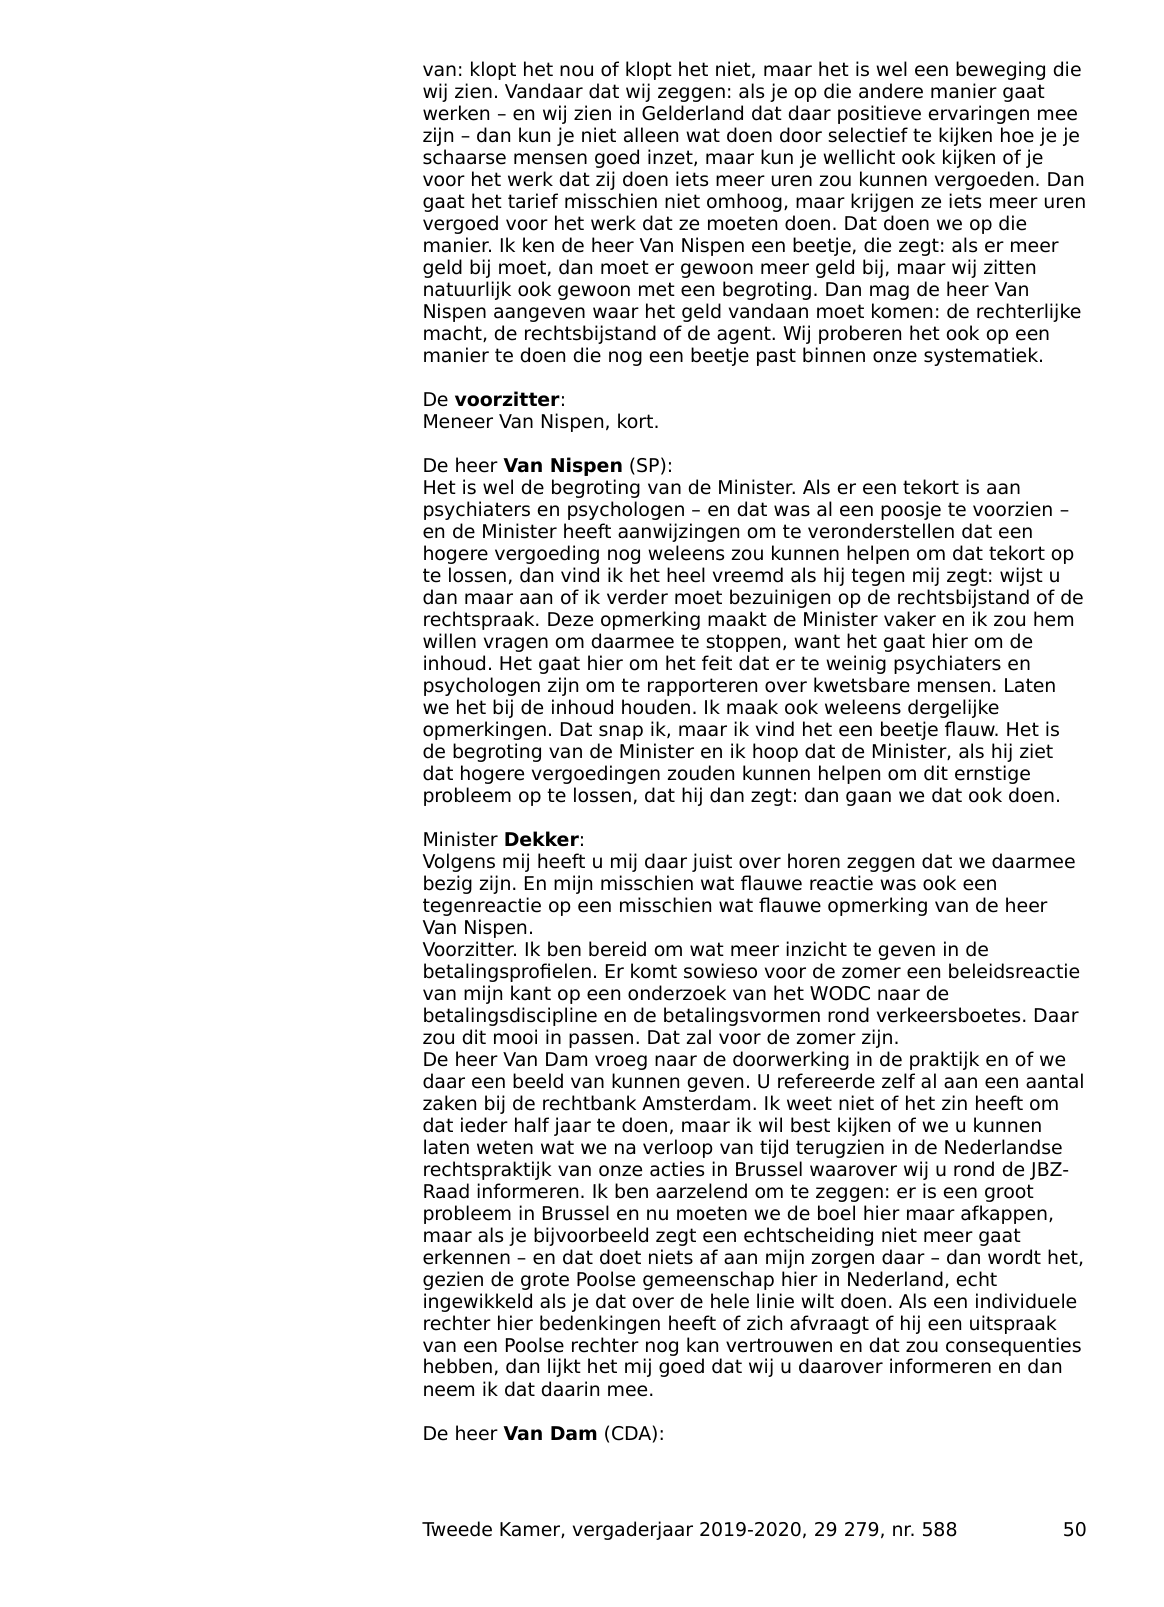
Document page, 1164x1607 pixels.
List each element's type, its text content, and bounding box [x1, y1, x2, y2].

text De heer Van Dam vroeg naar de doorwerking in de praktijk en of we daar een beeld van kunnen geven. U refereerde zelf al aan een aantal zaken bij de rechtbank Amsterdam. Ik weet niet of het zin heeft om dat ieder half jaar te doen, maar ik wil best kijken of we u kunnen laten weten wat we na verloop van tijd terugzien in de Nederlandse rechtspraktijk van onze acties in Brussel waarover wij u rond de JBZ-Raad informeren. Ik ben aarzelend om te zeggen: er is een groot probleem in Brussel en nu moeten we de boel hier maar afkappen, maar als je bijvoorbeeld zegt een echtscheiding niet meer gaat erkennen – en dat doet niets af aan mijn zorgen daar – dan wordt het, gezien de grote Poolse gemeenschap hier in Nederland, echt ingewikkeld als je dat over de hele linie wilt doen. Als een individuele rechter hier bedenkingen heeft of zich afvraagt of hij een uitspraak van een Poolse rechter nog kan vertrouwen en dat zou consequenties hebben, dan lijkt het mij goed dat wij u daarover informeren en dan neem ik dat daarin mee. [422, 1049, 1087, 1400]
text Meneer Van Nispen, kort. [422, 411, 1087, 433]
text De heer Van Nispen (SP): [422, 455, 1087, 477]
text Volgens mij heeft u mij daar juist over horen zeggen dat we daarmee bezig zijn. En mijn misschien wat flauwe reactie was ook een tegenreactie op een misschien wat flauwe opmerking van de heer Van Nispen. [422, 851, 1087, 939]
text Voorzitter. Ik ben bereid om wat meer inzicht te geven in de betalingsprofielen. Er komt sowieso voor de zomer een beleidsreactie van mijn kant op een onderzoek van het WODC naar de betalingsdiscipline en de betalingsvormen rond verkeersboetes. Daar zou dit mooi in passen. Dat zal voor de zomer zijn. [422, 939, 1087, 1049]
text van: klopt het nou of klopt het niet, maar het is wel een beweging die wij zien. Vandaar dat wij zeggen: als je op die andere manier gaat werken – en wij zien in Gelderland dat daar positieve ervaringen mee zijn – dan kun je niet alleen wat doen door selectief te kijken hoe je je schaarse mensen goed inzet, maar kun je wellicht ook kijken of je voor het werk dat zij doen iets meer uren zou kunnen vergoeden. Dan gaat het tarief misschien niet omhoog, maar krijgen ze iets meer uren vergoed voor het werk dat ze moeten doen. Dat doen we op die manier. Ik ken de heer Van Nispen een beetje, die zegt: als er meer geld bij moet, dan moet er gewoon meer geld bij, maar wij zitten natuurlijk ook gewoon met een begroting. Dan mag de heer Van Nispen aangeven waar het geld vandaan moet komen: de rechterlijke macht, de rechtsbijstand of de agent. Wij proberen het ook op een manier te doen die nog een beetje past binnen onze systematiek. [422, 59, 1087, 367]
text De heer Van Dam (CDA): [422, 1423, 1087, 1444]
text Minister Dekker: [422, 829, 1087, 851]
text De voorzitter: [422, 389, 1087, 411]
text Het is wel de begroting van de Minister. Als er een tekort is aan psychiaters en psychologen – en dat was al een poosje te voorzien – en de Minister heeft aanwijzingen om te veronderstellen dat een hogere vergoeding nog weleens zou kunnen helpen om dat tekort op te lossen, dan vind ik het heel vreemd als hij tegen mij zegt: wijst u dan maar aan of ik verder moet bezuinigen op de rechtsbijstand of de rechtspraak. Deze opmerking maakt de Minister vaker en ik zou hem willen vragen om daarmee te stoppen, want het gaat hier om de inhoud. Het gaat hier om het feit dat er te weinig psychiaters en psychologen zijn om te rapporteren over kwetsbare mensen. Laten we het bij de inhoud houden. Ik maak ook weleens dergelijke opmerkingen. Dat snap ik, maar ik vind het een beetje flauw. Het is de begroting van de Minister en ik hoop dat de Minister, als hij ziet dat hogere vergoedingen zouden kunnen helpen om dit ernstige probleem op te lossen, dat hij dan zegt: dan gaan we dat ook doen. [422, 477, 1087, 807]
